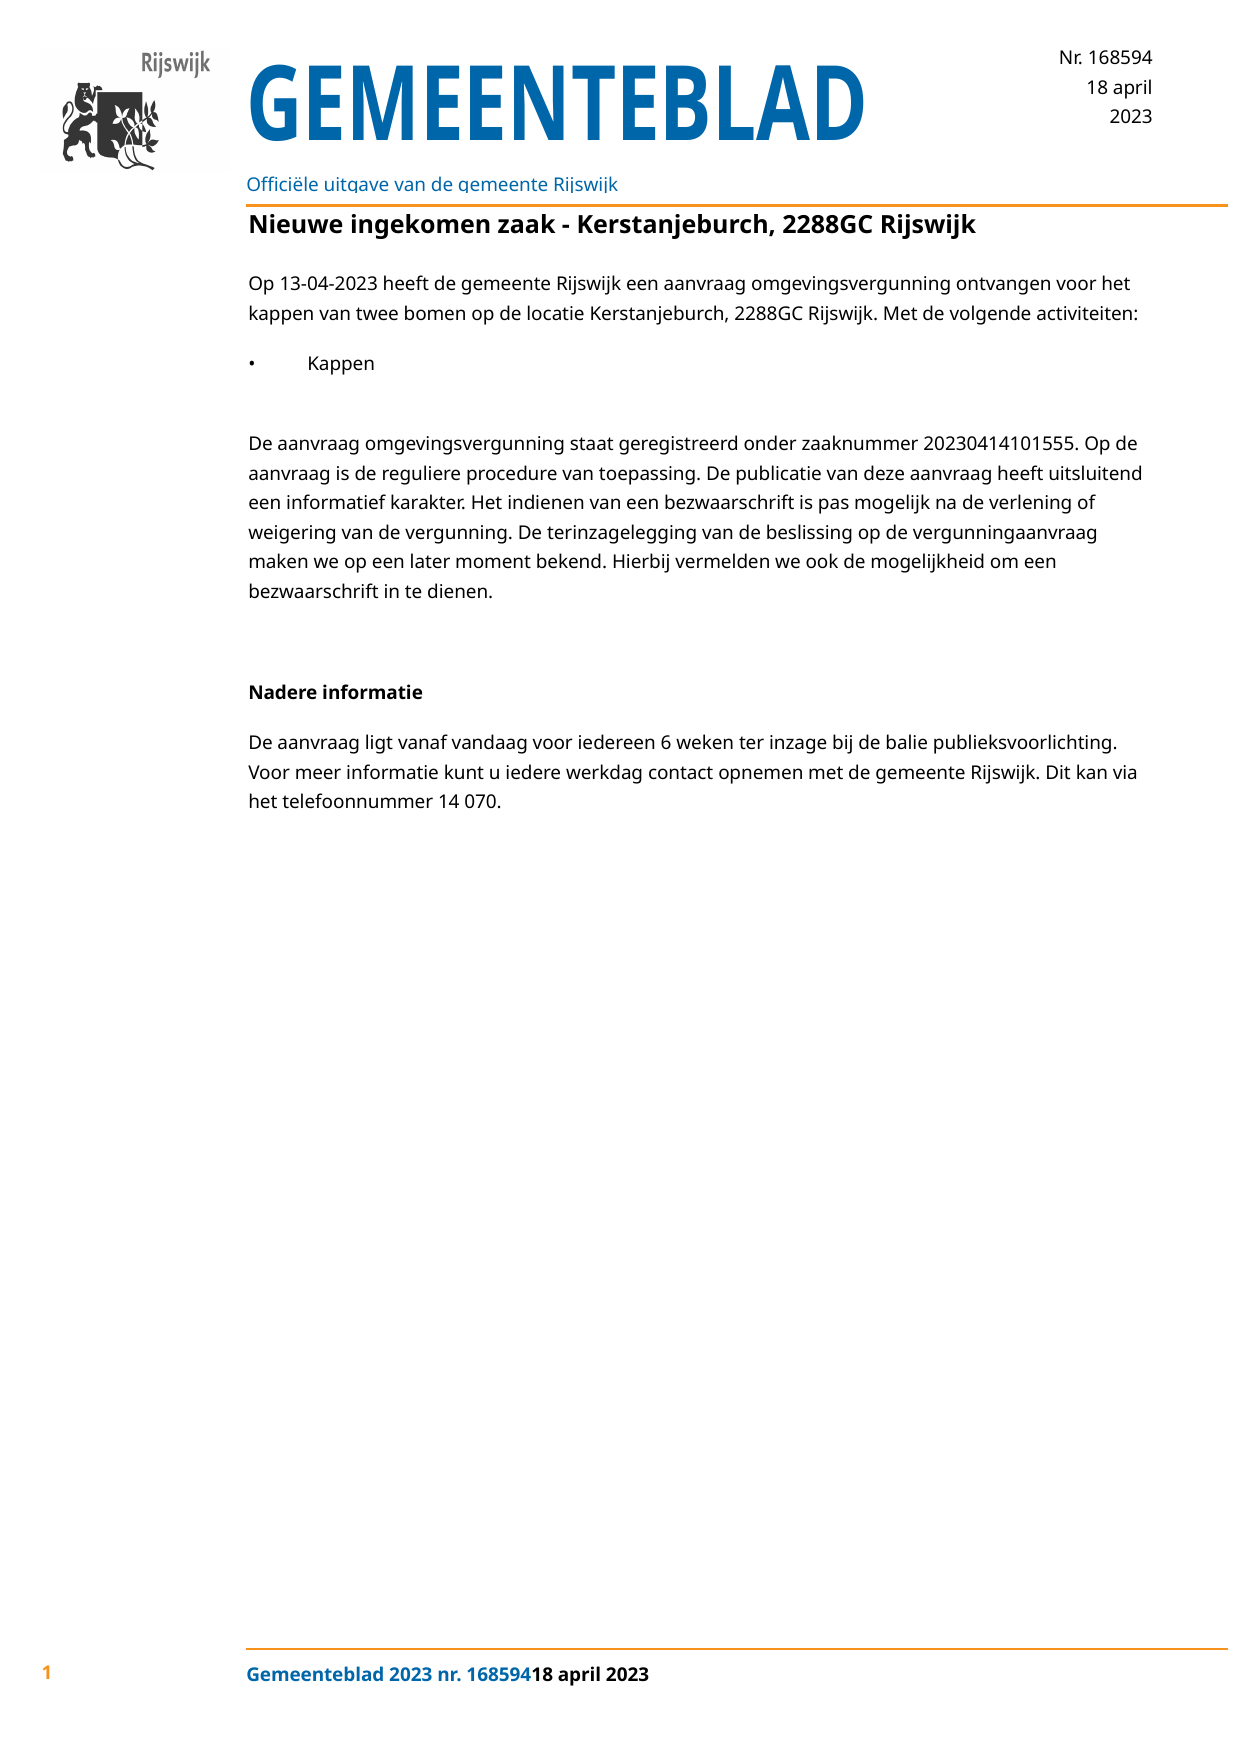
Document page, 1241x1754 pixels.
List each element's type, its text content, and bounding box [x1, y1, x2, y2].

text Op 13-04-2023 heeft de gemeente Rijswijk een aanvraag omgevingsvergunning ontvangen voor het kappen van twee bomen op de locatie Kerstanjeburch, 2288GC Rijswijk. Met de volgende activiteiten: [248, 270, 1152, 326]
text De aanvraag ligt vanaf vandaag voor iedereen 6 weken ter inzage bij de balie publieksvoorlichting. Voor meer informatie kunt u iedere werkdag contact opnemen met de gemeente Rijswijk. Dit kan via het telefoonnummer 14 070. [248, 729, 1152, 814]
text Nieuwe ingekomen zaak - Kerstanjeburch, 2288GC Rijswijk [248, 207, 1152, 241]
picture [41, 47, 231, 172]
list Kappen [248, 350, 1152, 376]
text De aanvraag omgevingsvergunning staat geregistreerd onder zaaknummer 20230414101555. Op de aanvraag is de reguliere procedure van toepassing. De publicatie van deze aanvraag heeft uitsluitend een informatief karakter. Het indienen van een bezwaarschrift is pas mogelijk na de verlening of weigering van de vergunning. De terinzagelegging van de beslissing op de vergunningaanvraag maken we op een later moment bekend. Hierbij vermelden we ook de mogelijkheid om een bezwaarschrift in te dienen. [248, 430, 1152, 604]
text Nadere informatie [248, 679, 1152, 705]
